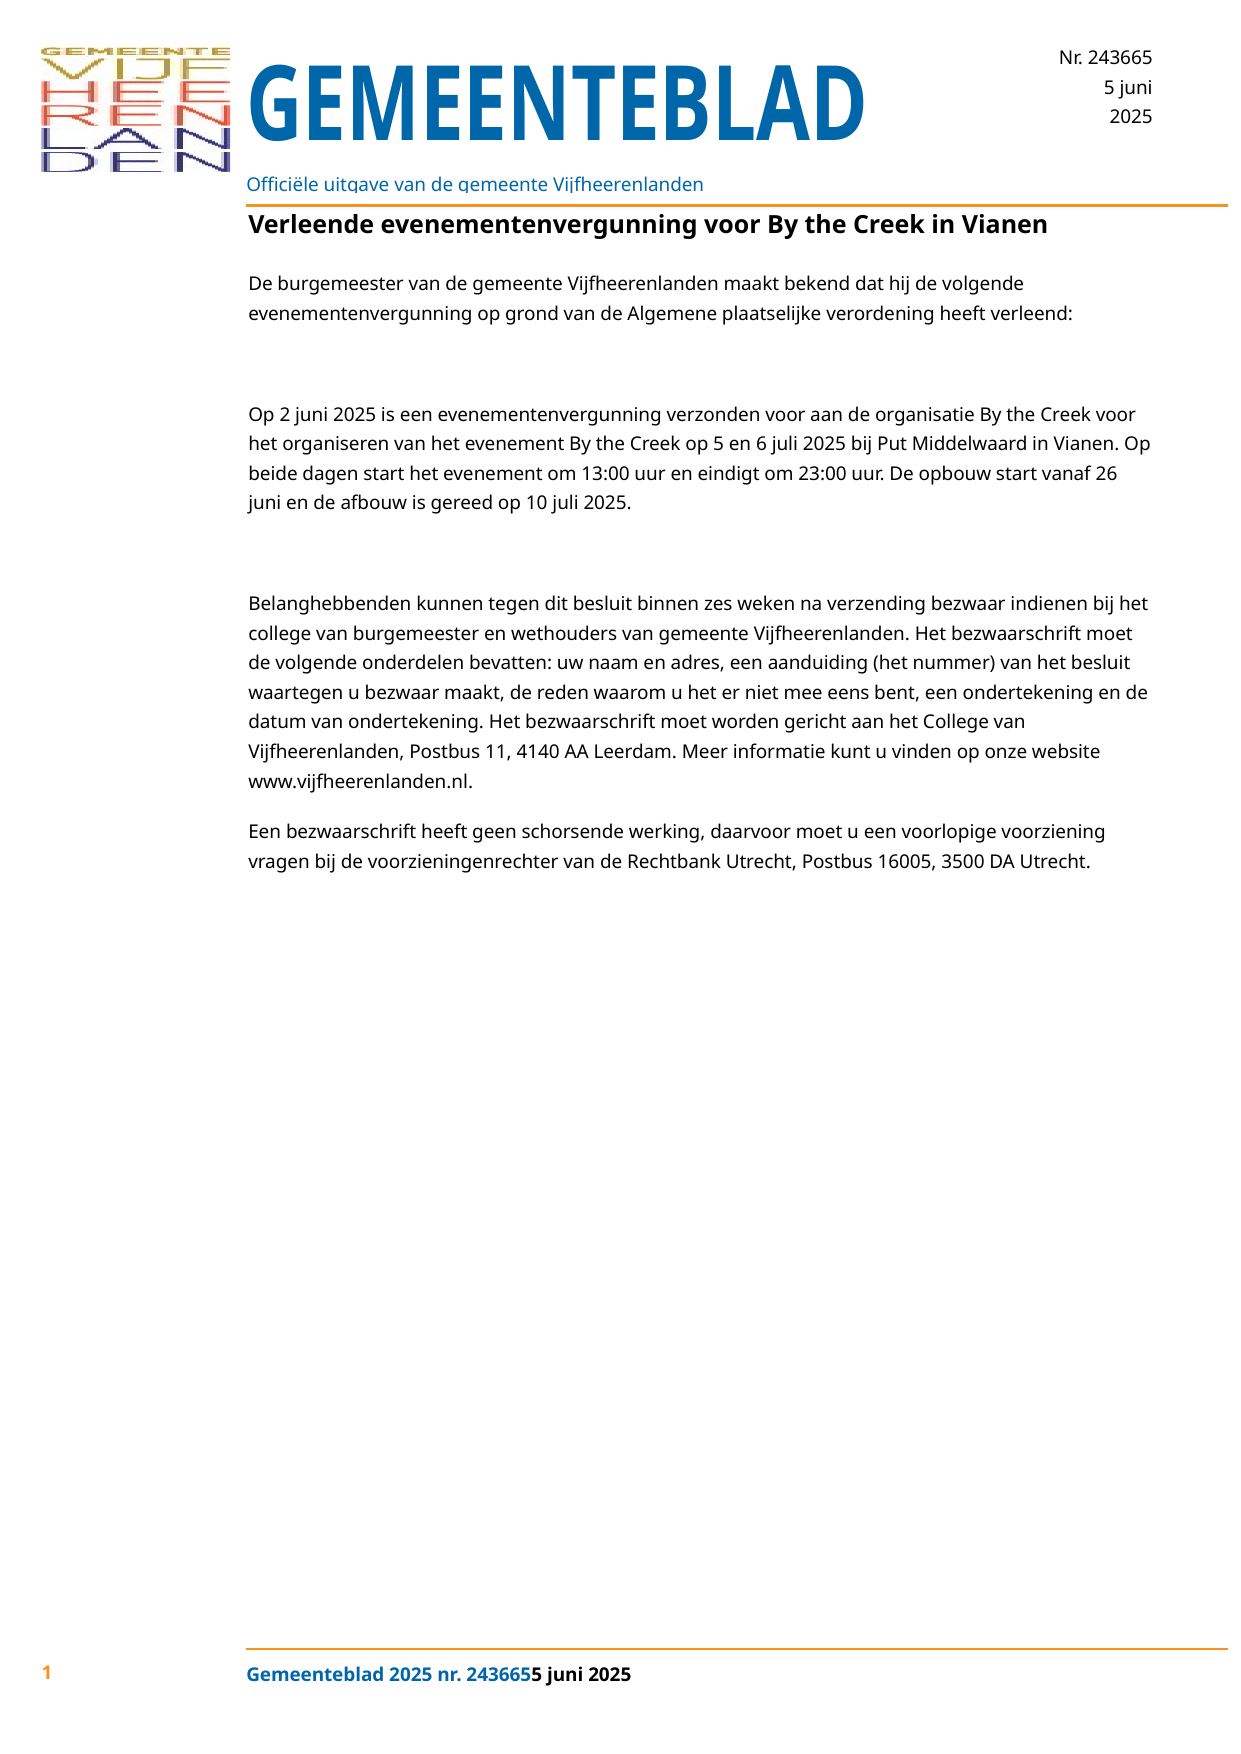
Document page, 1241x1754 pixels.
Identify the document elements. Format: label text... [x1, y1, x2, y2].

text Belanghebbenden kunnen tegen dit besluit binnen zes weken na verzending bezwaar indienen bij het college van burgemeester en wethouders van gemeente Vijfheerenlanden. Het bezwaarschrift moet de volgende onderdelen bevatten: uw naam en adres, een aanduiding (het nummer) van het besluit waartegen u bezwaar maakt, de reden waarom u het er niet mee eens bent, een ondertekening en de datum van ondertekening. Het bezwaarschrift moet worden gericht aan het College van Vijfheerenlanden, Postbus 11, 4140 AA Leerdam. Meer informatie kunt u vinden op onze website www.vijfheerenlanden.nl. [248, 590, 1152, 793]
text Verleende evenementenvergunning voor By the Creek in Vianen [248, 207, 1152, 241]
text Op 2 juni 2025 is een evenementenvergunning verzonden voor aan de organisatie By the Creek voor het organiseren van het evenement By the Creek op 5 en 6 juli 2025 bij Put Middelwaard in Vianen. Op beide dagen start het evenement om 13:00 uur en eindigt om 23:00 uur. De opbouw start vanaf 26 juni en de afbouw is gereed op 10 juli 2025. [248, 401, 1152, 515]
picture [41, 47, 231, 172]
text De burgemeester van de gemeente Vijfheerenlanden maakt bekend dat hij de volgende evenementenvergunning op grond van de Algemene plaatselijke verordening heeft verleend: [248, 270, 1152, 326]
text Een bezwaarschrift heeft geen schorsende werking, daarvoor moet u een voorlopige voorziening vragen bij de voorzieningenrechter van de Rechtbank Utrecht, Postbus 16005, 3500 DA Utrecht. [248, 818, 1152, 873]
